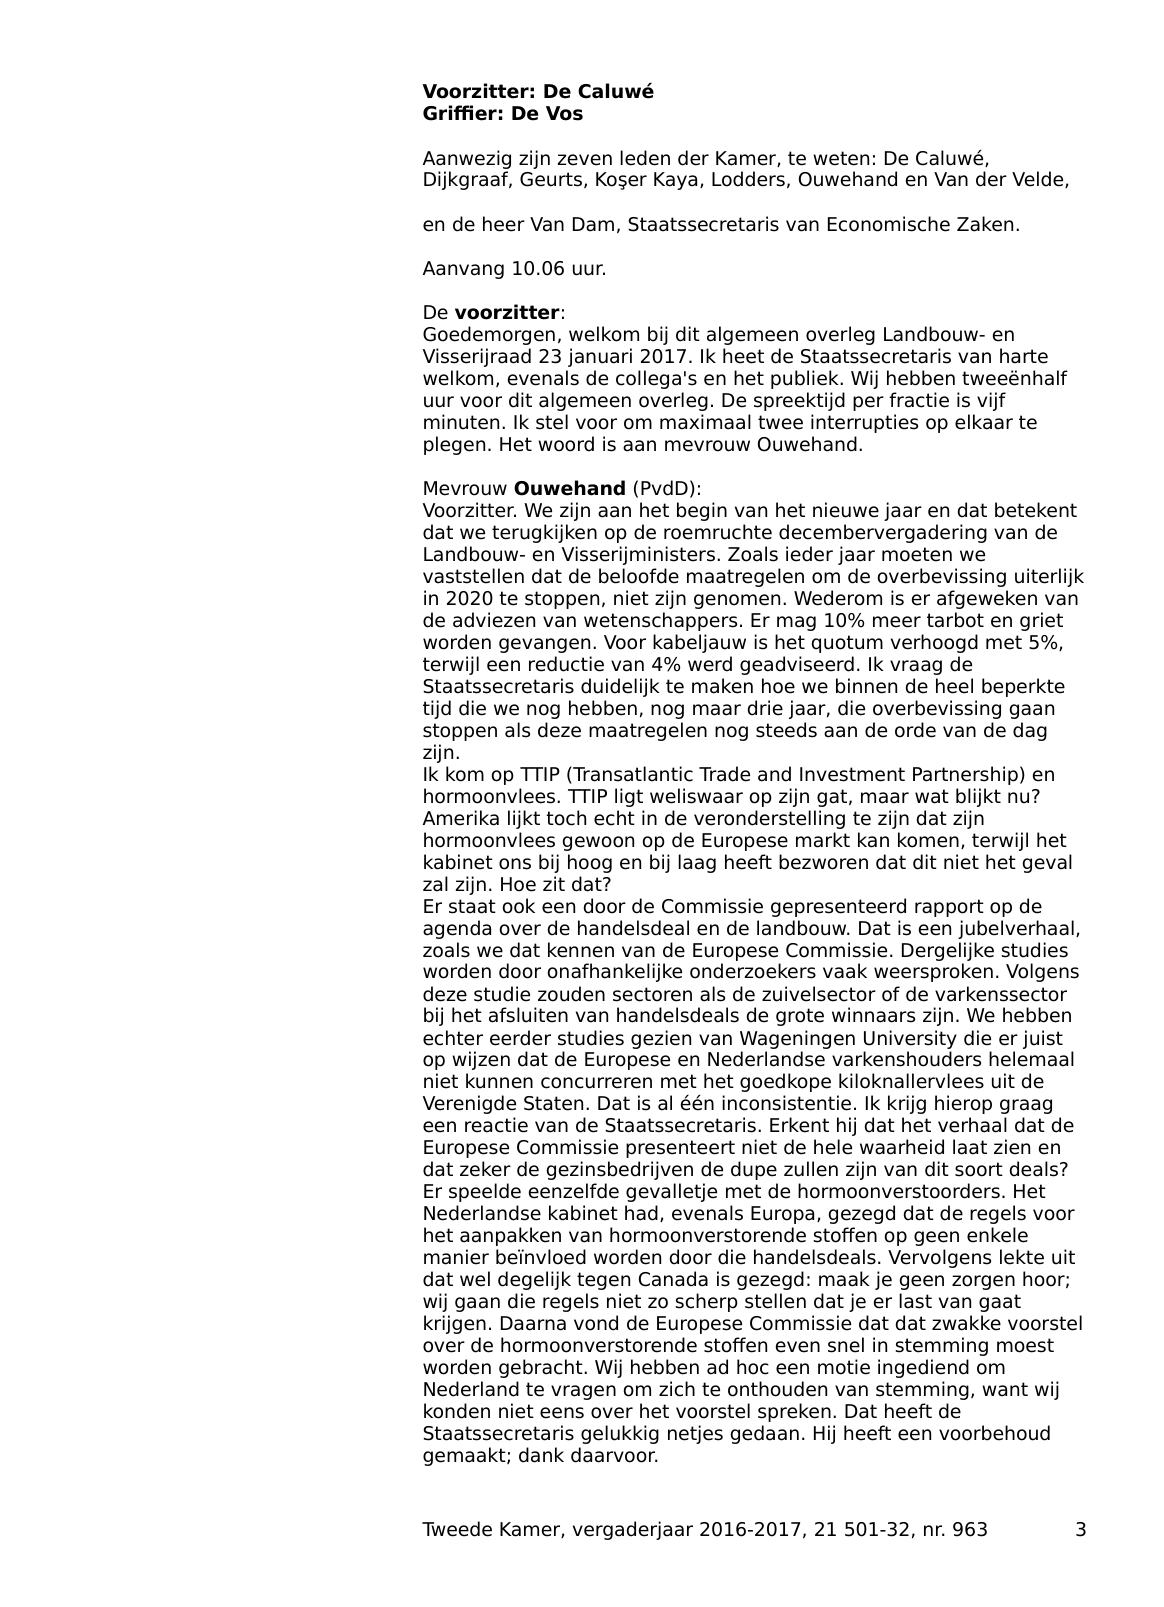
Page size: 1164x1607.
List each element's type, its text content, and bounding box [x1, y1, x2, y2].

text Voorzitter: De Caluwé [422, 81, 1087, 103]
text Er speelde eenzelfde gevalletje met de hormoonverstoorders. Het Nederlandse kabinet had, evenals Europa, gezegd dat de regels voor het aanpakken van hormoonverstorende stoffen op geen enkele manier beïnvloed worden door die handelsdeals. Vervolgens lekte uit dat wel degelijk tegen Canada is gezegd: maak je geen zorgen hoor; wij gaan die regels niet zo scherp stellen dat je er last van gaat krijgen. Daarna vond de Europese Commissie dat dat zwakke voorstel over de hormoonverstorende stoffen even snel in stemming moest worden gebracht. Wij hebben ad hoc een motie ingediend om Nederland te vragen om zich te onthouden van stemming, want wij konden niet eens over het voorstel spreken. Dat heeft de Staatssecretaris gelukkig netjes gedaan. Hij heeft een voorbehoud gemaakt; dank daarvoor. [422, 1181, 1087, 1467]
text Griffier: De Vos [422, 103, 1087, 125]
text Voorzitter. We zijn aan het begin van het nieuwe jaar en dat betekent dat we terugkijken op de roemruchte decembervergadering van de Landbouw- en Visserijministers. Zoals ieder jaar moeten we vaststellen dat de beloofde maatregelen om de overbevissing uiterlijk in 2020 te stoppen, niet zijn genomen. Wederom is er afgeweken van de adviezen van wetenschappers. Er mag 10% meer tarbot en griet worden gevangen. Voor kabeljauw is het quotum verhoogd met 5%, terwijl een reductie van 4% werd geadviseerd. Ik vraag de Staatssecretaris duidelijk te maken hoe we binnen de heel beperkte tijd die we nog hebben, nog maar drie jaar, die overbevissing gaan stoppen als deze maatregelen nog steeds aan de orde van de dag zijn. [422, 500, 1087, 764]
text Goedemorgen, welkom bij dit algemeen overleg Landbouw- en Visserijraad 23 januari 2017. Ik heet de Staatssecretaris van harte welkom, evenals de collega's en het publiek. Wij hebben tweeënhalf uur voor dit algemeen overleg. De spreektijd per fractie is vijf minuten. Ik stel voor om maximaal twee interrupties op elkaar te plegen. Het woord is aan mevrouw Ouwehand. [422, 324, 1087, 456]
text Aanvang 10.06 uur. [422, 258, 1087, 280]
text De voorzitter: [422, 302, 1087, 324]
text Er staat ook een door de Commissie gepresenteerd rapport op de agenda over de handelsdeal en de landbouw. Dat is een jubelverhaal, zoals we dat kennen van de Europese Commissie. Dergelijke studies worden door onafhankelijke onderzoekers vaak weersproken. Volgens deze studie zouden sectoren als de zuivelsector of de varkenssector bij het afsluiten van handelsdeals de grote winnaars zijn. We hebben echter eerder studies gezien van Wageningen University die er juist op wijzen dat de Europese en Nederlandse varkenshouders helemaal niet kunnen concurreren met het goedkope kiloknallervlees uit de Verenigde Staten. Dat is al één inconsistentie. Ik krijg hierop graag een reactie van de Staatssecretaris. Erkent hij dat het verhaal dat de Europese Commissie presenteert niet de hele waarheid laat zien en dat zeker de gezinsbedrijven de dupe zullen zijn van dit soort deals? [422, 896, 1087, 1181]
text Mevrouw Ouwehand (PvdD): [422, 478, 1087, 500]
text Aanwezig zijn zeven leden der Kamer, te weten: De Caluwé, Dijkgraaf, Geurts, Koşer Kaya, Lodders, Ouwehand en Van der Velde, [422, 147, 1087, 191]
text Ik kom op TTIP (Transatlantic Trade and Investment Partnership) en hormoonvlees. TTIP ligt weliswaar op zijn gat, maar wat blijkt nu? Amerika lijkt toch echt in de veronderstelling te zijn dat zijn hormoonvlees gewoon op de Europese markt kan komen, terwijl het kabinet ons bij hoog en bij laag heeft bezworen dat dit niet het geval zal zijn. Hoe zit dat? [422, 764, 1087, 896]
text en de heer Van Dam, Staatssecretaris van Economische Zaken. [422, 213, 1087, 236]
